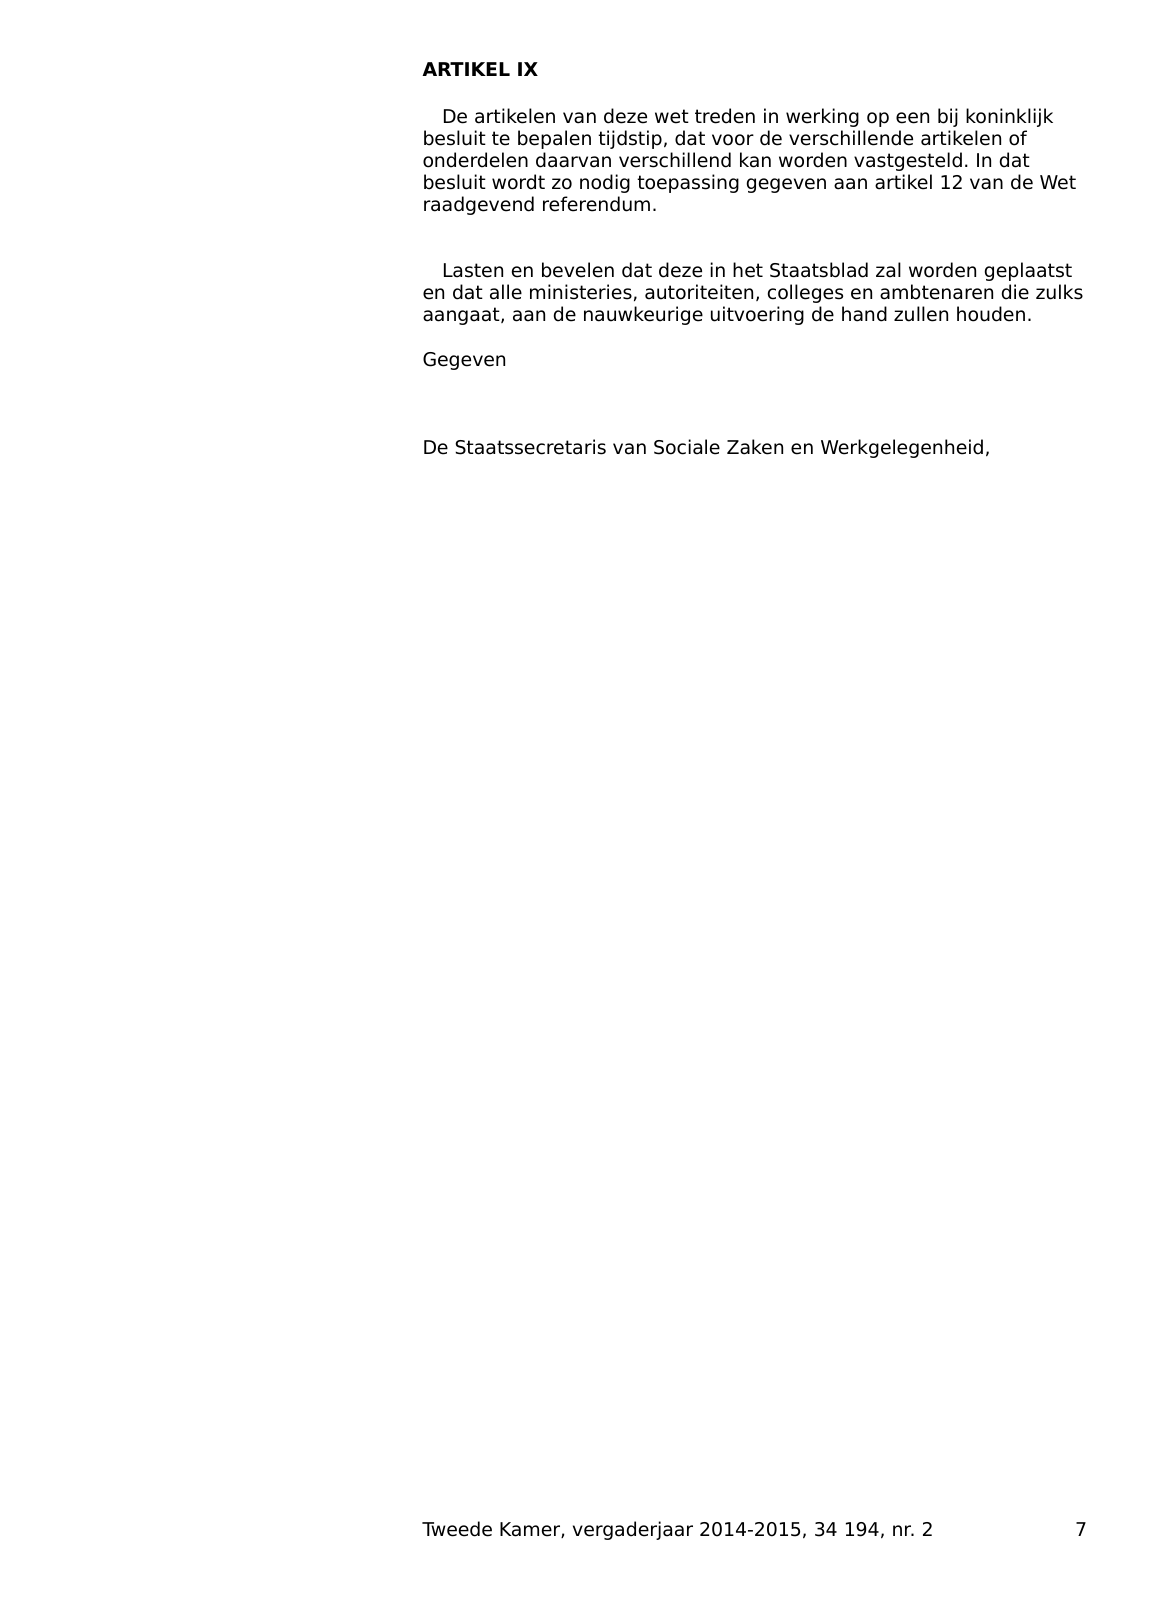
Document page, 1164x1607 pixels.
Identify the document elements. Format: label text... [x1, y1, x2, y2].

subtitle ARTIKEL IX [422, 59, 1087, 81]
text De Staatssecretaris van Sociale Zaken en Werkgelegenheid, [422, 437, 1087, 459]
text Lasten en bevelen dat deze in het Staatsblad zal worden geplaatst en dat alle ministeries, autoriteiten, colleges en ambtenaren die zulks aangaat, aan de nauwkeurige uitvoering de hand zullen houden. [422, 260, 1087, 326]
text De artikelen van deze wet treden in werking op een bij koninklijk besluit te bepalen tijdstip, dat voor de verschillende artikelen of onderdelen daarvan verschillend kan worden vastgesteld. In dat besluit wordt zo nodig toepassing gegeven aan artikel 12 van de Wet raadgevend referendum. [422, 106, 1087, 216]
text Gegeven [422, 348, 1087, 370]
